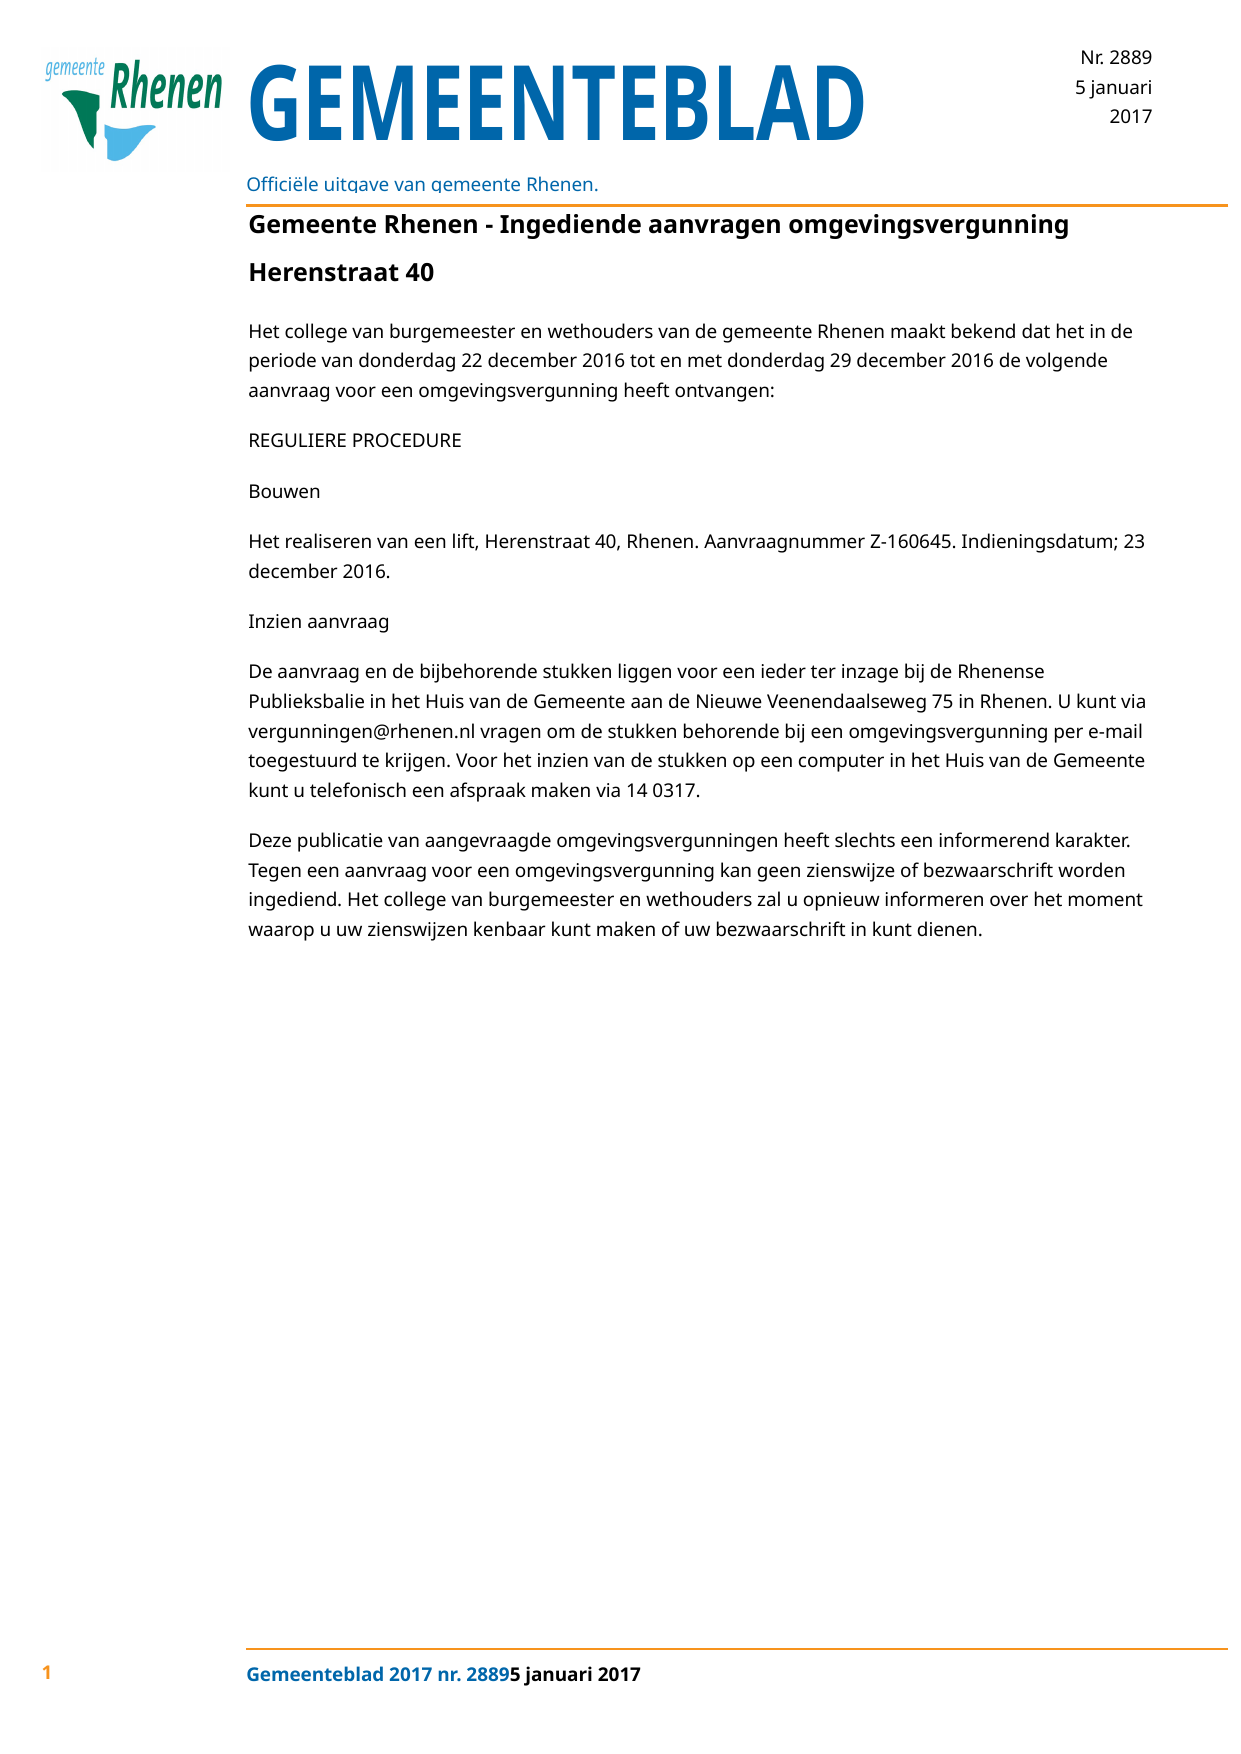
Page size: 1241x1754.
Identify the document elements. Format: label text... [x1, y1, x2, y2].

text Het college van burgemeester en wethouders van de gemeente Rhenen maakt bekend dat het in de periode van donderdag 22 december 2016 tot en met donderdag 29 december 2016 de volgende aanvraag voor een omgevingsvergunning heeft ontvangen: [248, 318, 1152, 403]
text Deze publicatie van aangevraagde omgevingsvergunningen heeft slechts een informerend karakter. Tegen een aanvraag voor een omgevingsvergunning kan geen zienswijze of bezwaarschrift worden ingediend. Het college van burgemeester en wethouders zal u opnieuw informeren over het moment waarop u uw zienswijzen kenbaar kunt maken of uw bezwaarschrift in kunt dienen. [248, 827, 1152, 942]
text De aanvraag en de bijbehorende stukken liggen voor een ieder ter inzage bij de Rhenense Publieksbalie in het Huis van de Gemeente aan de Nieuwe Veenendaalseweg 75 in Rhenen. U kunt via vergunningen@rhenen.nl vragen om de stukken behorende bij een omgevingsvergunning per e-mail toegestuurd te krijgen. Voor het inzien van de stukken op een computer in het Huis van de Gemeente kunt u telefonisch een afspraak maken via 14 0317. [248, 659, 1152, 803]
text REGULIERE PROCEDURE [248, 427, 1152, 453]
text Inzien aanvraag [248, 608, 1152, 634]
picture [41, 47, 231, 172]
text Gemeente Rhenen - Ingediende aanvragen omgevingsvergunning Herenstraat 40 [248, 207, 1152, 288]
text Het realiseren van een lift, Herenstraat 40, Rhenen. Aanvraagnummer Z-160645. Indieningsdatum; 23 december 2016. [248, 528, 1152, 584]
text Bouwen [248, 478, 1152, 504]
